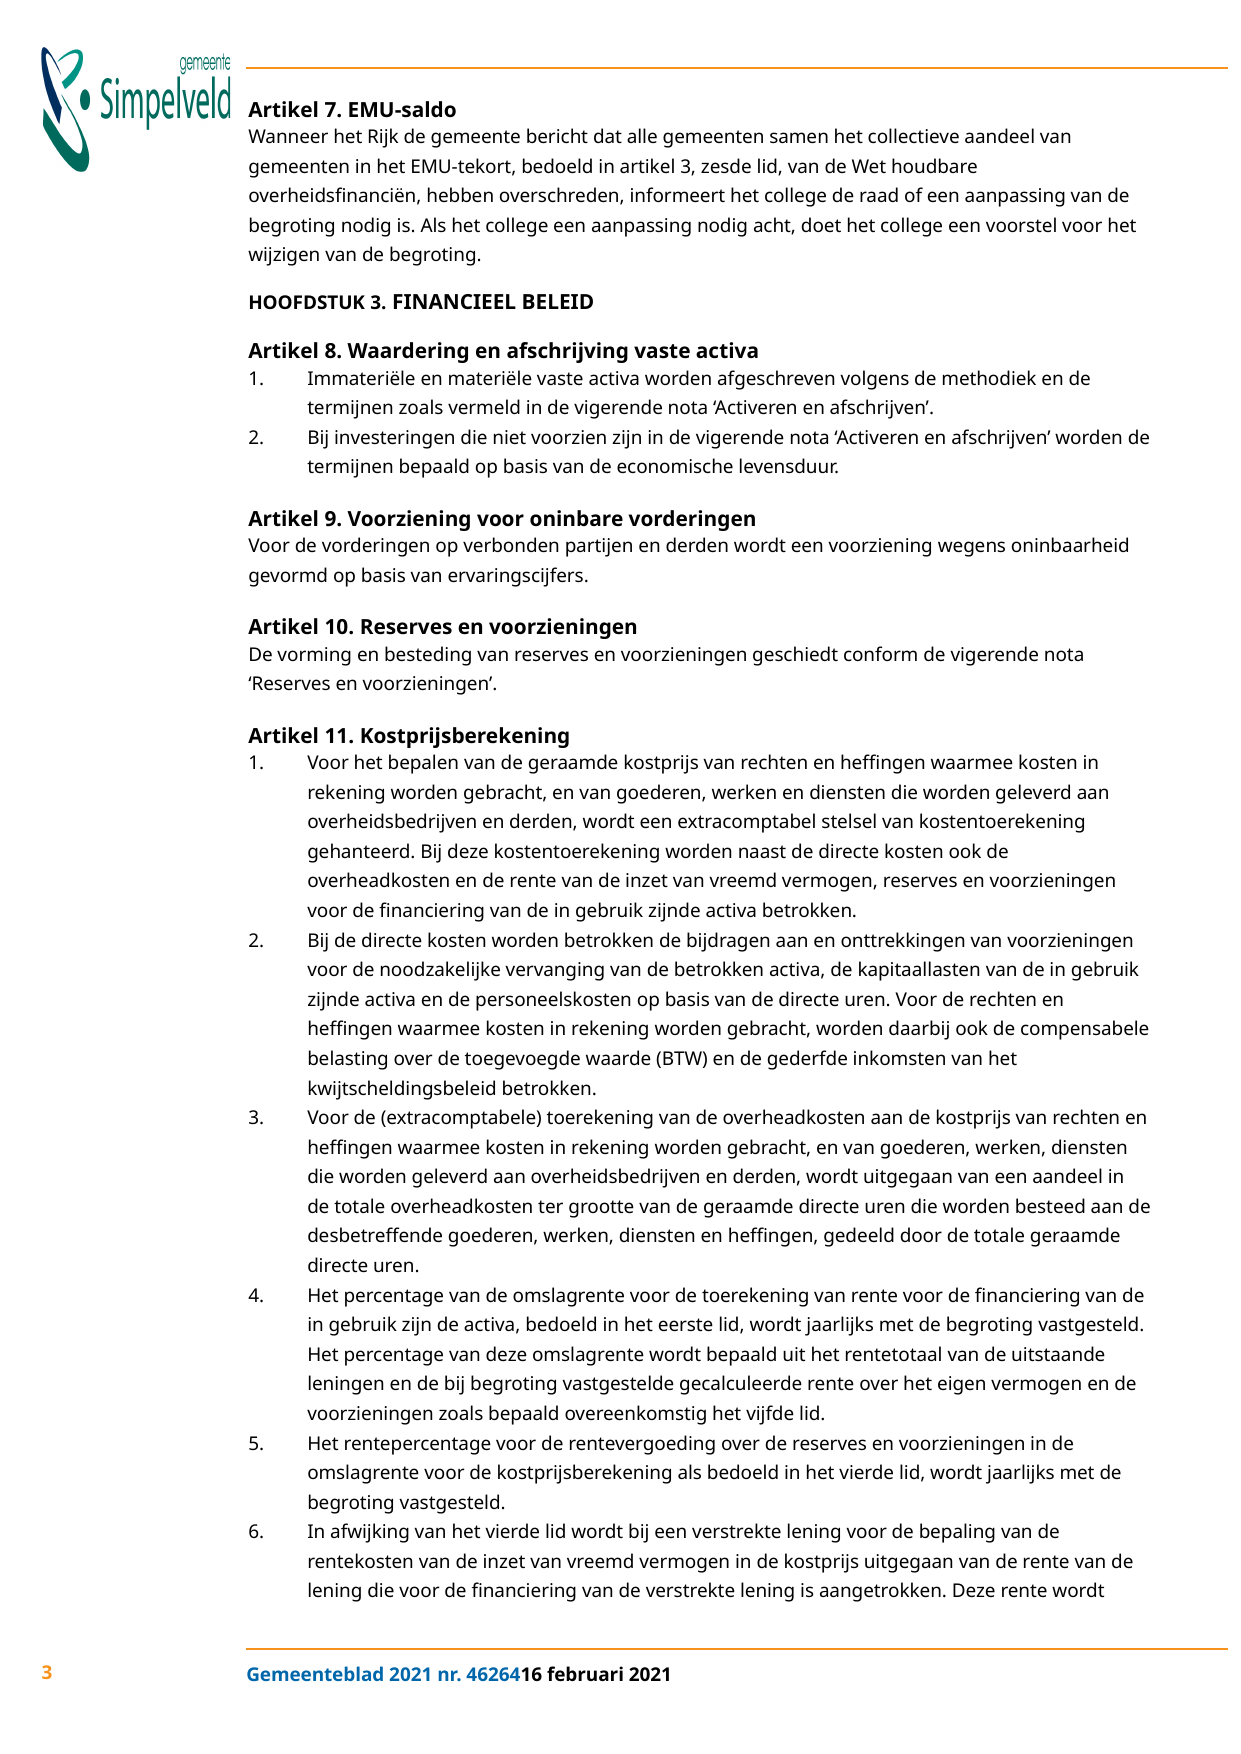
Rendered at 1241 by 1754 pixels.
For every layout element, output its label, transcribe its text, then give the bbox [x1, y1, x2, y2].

text Artikel 10. Reserves en voorzieningen [248, 612, 1152, 641]
list Bij investeringen die niet voorzien zijn in de vigerende nota ‘Activeren en afschrijven’ worden de termijnen bepaald op basis van de economische levensduur. [248, 424, 1152, 479]
text Artikel 11. Kostprijsberekening [248, 721, 1152, 749]
text Artikel 7. EMU-saldo [248, 95, 1152, 123]
text HOOFDSTUK 3. FINANCIEEL BELEID [248, 287, 1152, 316]
list Bij de directe kosten worden betrokken de bijdragen aan en onttrekkingen van voorzieningen voor de noodzakelijke vervanging van de betrokken activa, de kapitaallasten van de in gebruik zijnde activa en de personeelskosten op basis van de directe uren. Voor de rechten en heffingen waarmee kosten in rekening worden gebracht, worden daarbij ook de compensabele belasting over de toegevoegde waarde (BTW) en de gederfde inkomsten van het kwijtscheldingsbeleid betrokken. [248, 927, 1152, 1101]
text De vorming en besteding van reserves en voorzieningen geschiedt conform de vigerende nota ‘Reserves en voorzieningen’. [248, 641, 1152, 696]
list In afwijking van het vierde lid wordt bij een verstrekte lening voor de bepaling van de rentekosten van de inzet van vreemd vermogen in de kostprijs uitgegaan van de rente van de lening die voor de financiering van de verstrekte lening is aangetrokken. Deze rente wordt [248, 1518, 1152, 1603]
text Artikel 9. Voorziening voor oninbare vorderingen [248, 504, 1152, 532]
list Immateriële en materiële vaste activa worden afgeschreven volgens de methodiek en de termijnen zoals vermeld in de vigerende nota ‘Activeren en afschrijven’. [248, 365, 1152, 420]
list Het rentepercentage voor de rentevergoeding over de reserves en voorzieningen in de omslagrente voor de kostprijsberekening als bedoeld in het vierde lid, wordt jaarlijks met de begroting vastgesteld. [248, 1430, 1152, 1515]
list Het percentage van de omslagrente voor de toerekening van rente voor de financiering van de in gebruik zijn de activa, bedoeld in het eerste lid, wordt jaarlijks met de begroting vastgesteld. Het percentage van deze omslagrente wordt bepaald uit het rentetotaal van de uitstaande leningen en de bij begroting vastgestelde gecalculeerde rente over het eigen vermogen en de voorzieningen zoals bepaald overeenkomstig het vijfde lid. [248, 1282, 1152, 1426]
text Voor de vorderingen op verbonden partijen en derden wordt een voorziening wegens oninbaarheid gevormd op basis van ervaringscijfers. [248, 532, 1152, 588]
text Wanneer het Rijk de gemeente bericht dat alle gemeenten samen het collectieve aandeel van gemeenten in het EMU-tekort, bedoeld in artikel 3, zesde lid, van de Wet houdbare overheidsfinanciën, hebben overschreden, informeert het college de raad of een aanpassing van de begroting nodig is. Als het college een aanpassing nodig acht, doet het college een voorstel voor het wijzigen van de begroting. [248, 123, 1152, 267]
list Voor de (extracomptabele) toerekening van de overheadkosten aan de kostprijs van rechten en heffingen waarmee kosten in rekening worden gebracht, en van goederen, werken, diensten die worden geleverd aan overheidsbedrijven en derden, wordt uitgegaan van een aandeel in de totale overheadkosten ter grootte van de geraamde directe uren die worden besteed aan de desbetreffende goederen, werken, diensten en heffingen, gedeeld door de totale geraamde directe uren. [248, 1104, 1152, 1278]
picture [41, 47, 231, 172]
list Voor het bepalen van de geraamde kostprijs van rechten en heffingen waarmee kosten in rekening worden gebracht, en van goederen, werken en diensten die worden geleverd aan overheidsbedrijven en derden, wordt een extracomptabel stelsel van kostentoerekening gehanteerd. Bij deze kostentoerekening worden naast de directe kosten ook de overheadkosten en de rente van de inzet van vreemd vermogen, reserves en voorzieningen voor de financiering van de in gebruik zijnde activa betrokken. [248, 749, 1152, 923]
text Artikel 8. Waardering en afschrijving vaste activa [248, 336, 1152, 365]
